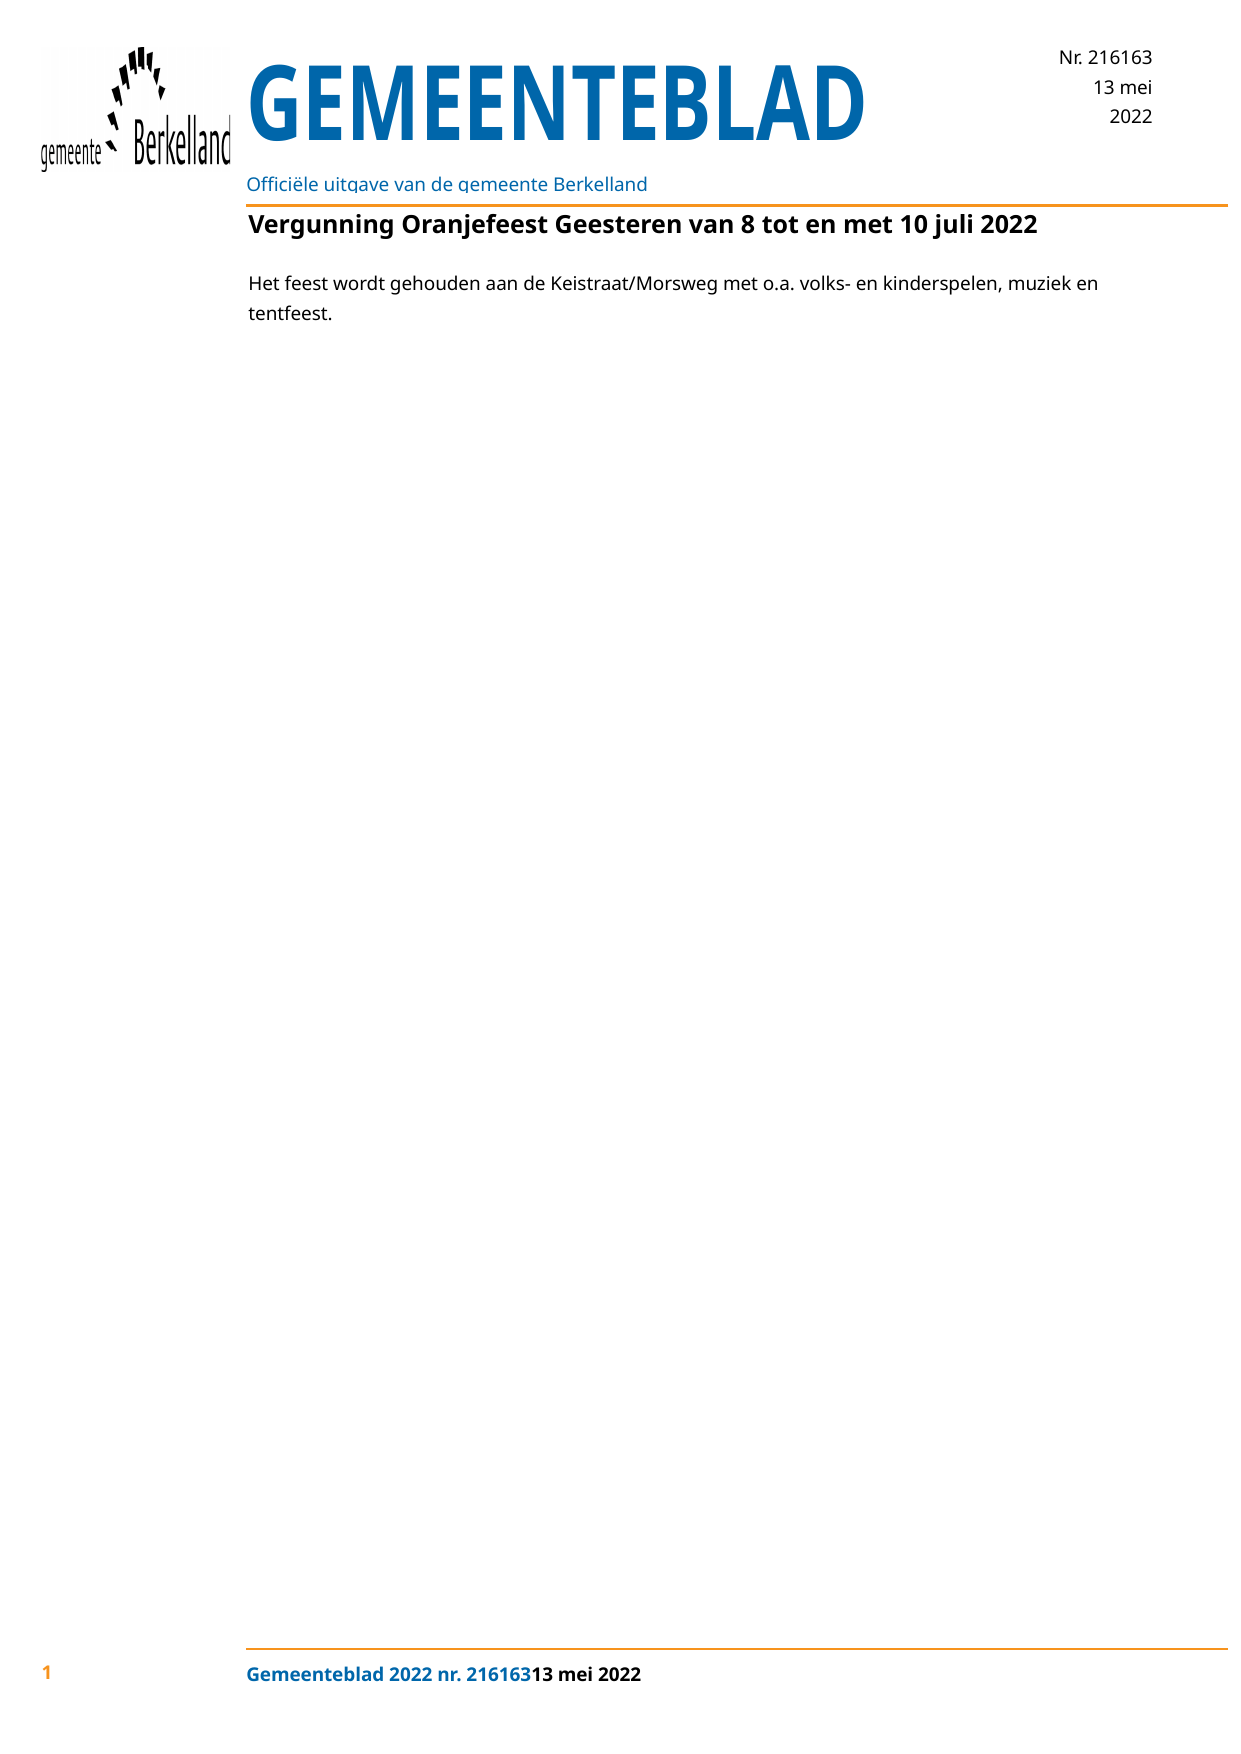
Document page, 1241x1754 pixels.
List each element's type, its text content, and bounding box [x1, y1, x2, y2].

text Vergunning Oranjefeest Geesteren van 8 tot en met 10 juli 2022 [248, 207, 1152, 241]
text Het feest wordt gehouden aan de Keistraat/Morsweg met o.a. volks- en kinderspelen, muziek en tentfeest. [248, 270, 1152, 326]
picture [41, 47, 231, 172]
